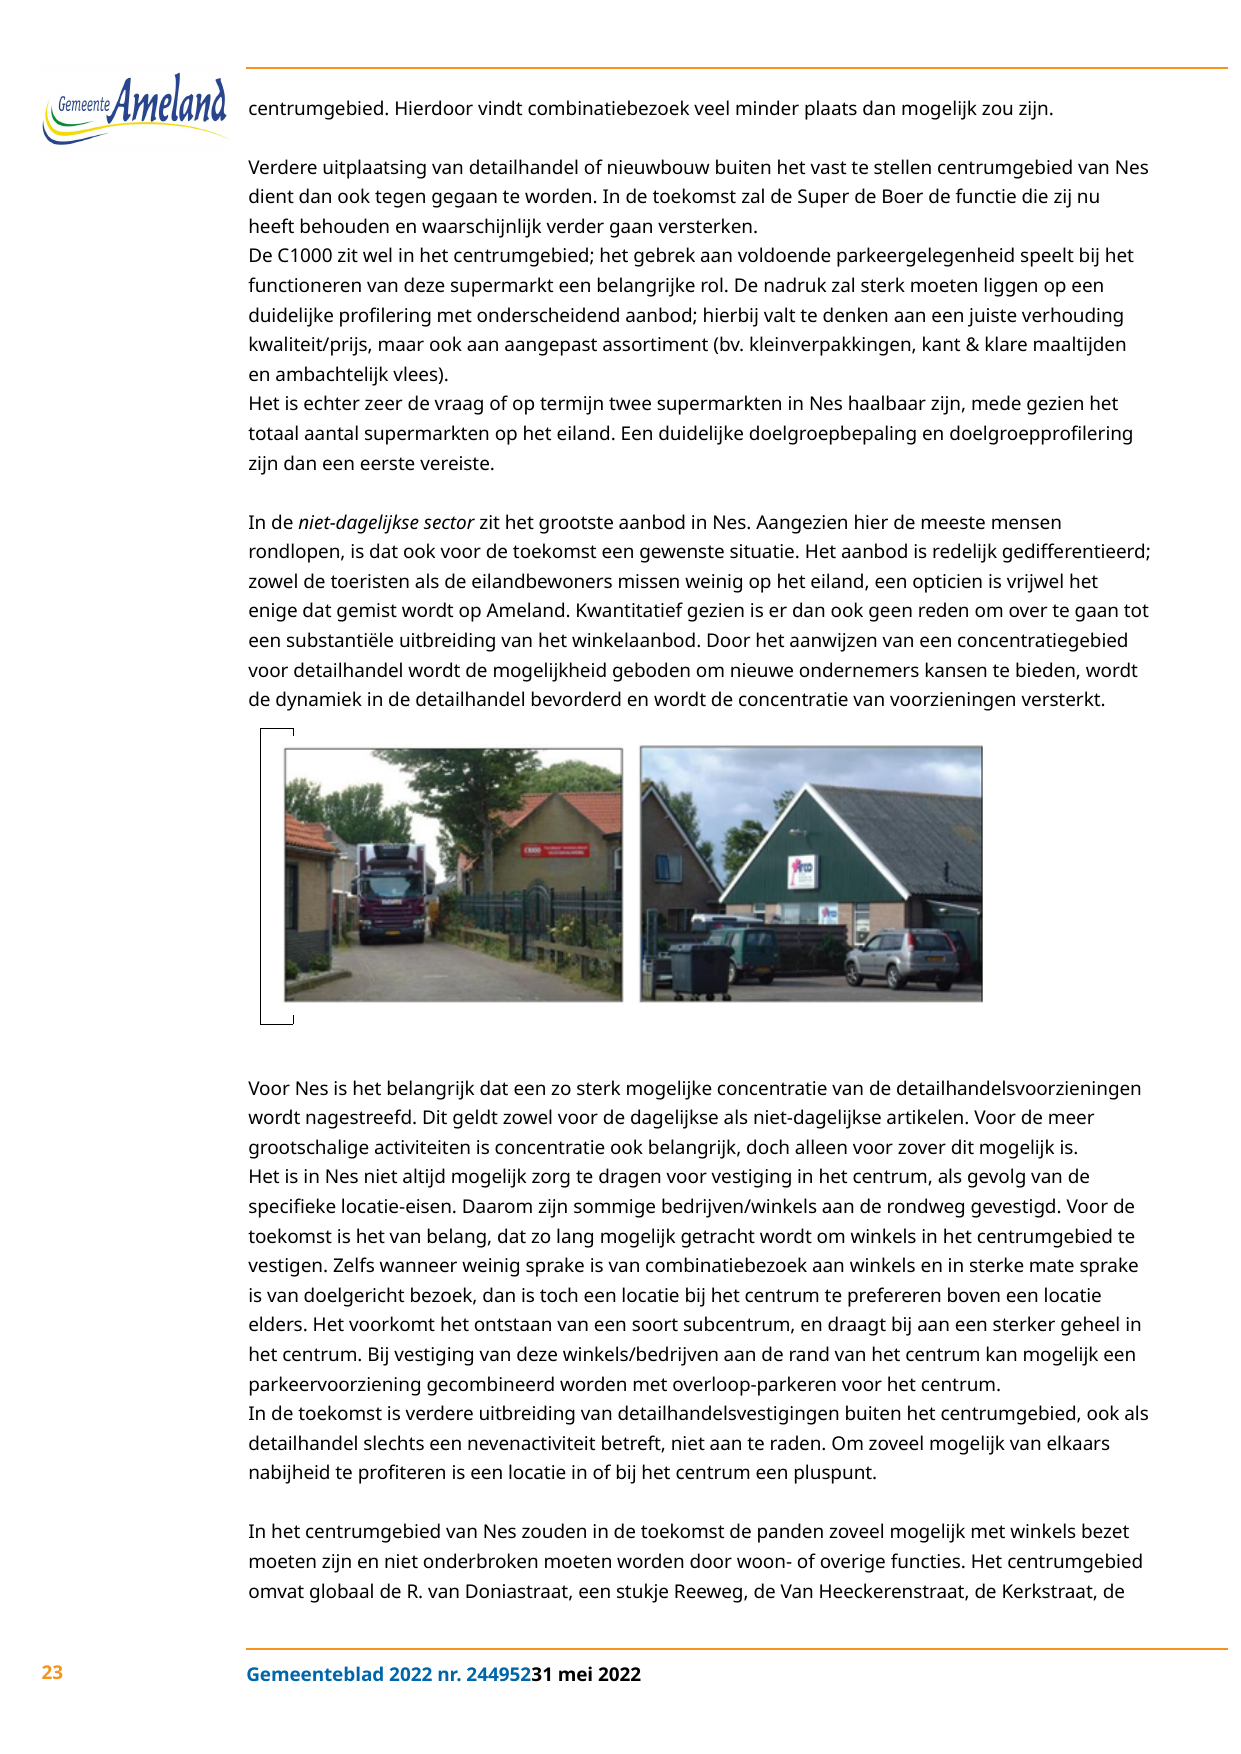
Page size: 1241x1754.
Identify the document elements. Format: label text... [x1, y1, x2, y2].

picture [268, 736, 1008, 1015]
text De C1000 zit wel in het centrumgebied; het gebrek aan voldoende parkeergelegenheid speelt bij het functioneren van deze supermarkt een belangrijke rol. De nadruk zal sterk moeten liggen op een duidelijke profilering met onderscheidend aanbod; hierbij valt te denken aan een juiste verhouding kwaliteit/prijs, maar ook aan aangepast assortiment (bv. kleinverpakkingen, kant & klare maaltijden en ambachtelijk vlees). [248, 243, 1152, 387]
text centrumgebied. Hierdoor vindt combinatiebezoek veel minder plaats dan mogelijk zou zijn. [248, 95, 1152, 121]
text In het centrumgebied van Nes zouden in de toekomst de panden zoveel mogelijk met winkels bezet moeten zijn en niet onderbroken moeten worden door woon- of overige functies. Het centrumgebied omvat globaal de R. van Doniastraat, een stukje Reeweg, de Van Heeckerenstraat, de Kerkstraat, de [248, 1519, 1152, 1603]
text In de toekomst is verdere uitbreiding van detailhandelsvestigingen buiten het centrumgebied, ook als detailhandel slechts een nevenactiviteit betreft, niet aan te raden. Om zoveel mogelijk van elkaars nabijheid te profiteren is een locatie in of bij het centrum een pluspunt. [248, 1400, 1152, 1485]
text Voor Nes is het belangrijk dat een zo sterk mogelijke concentratie van de detailhandelsvoorzieningen wordt nagestreefd. Dit geldt zowel voor de dagelijkse als niet-dagelijkse artikelen. Voor de meer grootschalige activiteiten is concentratie ook belangrijk, doch alleen voor zover dit mogelijk is. [248, 1075, 1152, 1160]
text Het is echter zeer de vraag of op termijn twee supermarkten in Nes haalbaar zijn, mede gezien het totaal aantal supermarkten op het eiland. Een duidelijke doelgroepbepaling en doelgroepprofilering zijn dan een eerste vereiste. [248, 391, 1152, 476]
text Verdere uitplaatsing van detailhandel of nieuwbouw buiten het vast te stellen centrumgebied van Nes dient dan ook tegen gegaan te worden. In de toekomst zal de Super de Boer de functie die zij nu heeft behouden en waarschijnlijk verder gaan versterken. [248, 154, 1152, 239]
picture [41, 47, 231, 172]
text Het is in Nes niet altijd mogelijk zorg te dragen voor vestiging in het centrum, als gevolg van de specifieke locatie-eisen. Daarom zijn sommige bedrijven/winkels aan de rondweg gevestigd. Voor de toekomst is het van belang, dat zo lang mogelijk getracht wordt om winkels in het centrumgebied te vestigen. Zelfs wanneer weinig sprake is van combinatiebezoek aan winkels en in sterke mate sprake is van doelgericht bezoek, dan is toch een locatie bij het centrum te prefereren boven een locatie elders. Het voorkomt het ontstaan van een soort subcentrum, en draagt bij aan een sterker geheel in het centrum. Bij vestiging van deze winkels/bedrijven aan de rand van het centrum kan mogelijk een parkeervoorziening gecombineerd worden met overloop-parkeren voor het centrum. [248, 1164, 1152, 1396]
text In de niet-dagelijkse sector zit het grootste aanbod in Nes. Aangezien hier de meeste mensen rondlopen, is dat ook voor de toekomst een gewenste situatie. Het aanbod is redelijk gedifferentieerd; zowel de toeristen als de eilandbewoners missen weinig op het eiland, een opticien is vrijwel het enige dat gemist wordt op Ameland. Kwantitatief gezien is er dan ook geen reden om over te gaan tot een substantiële uitbreiding van het winkelaanbod. Door het aanwijzen van een concentratiegebied voor detailhandel wordt de mogelijkheid geboden om nieuwe ondernemers kansen te bieden, wordt de dynamiek in de detailhandel bevorderd en wordt de concentratie van voorzieningen versterkt. [248, 509, 1152, 712]
